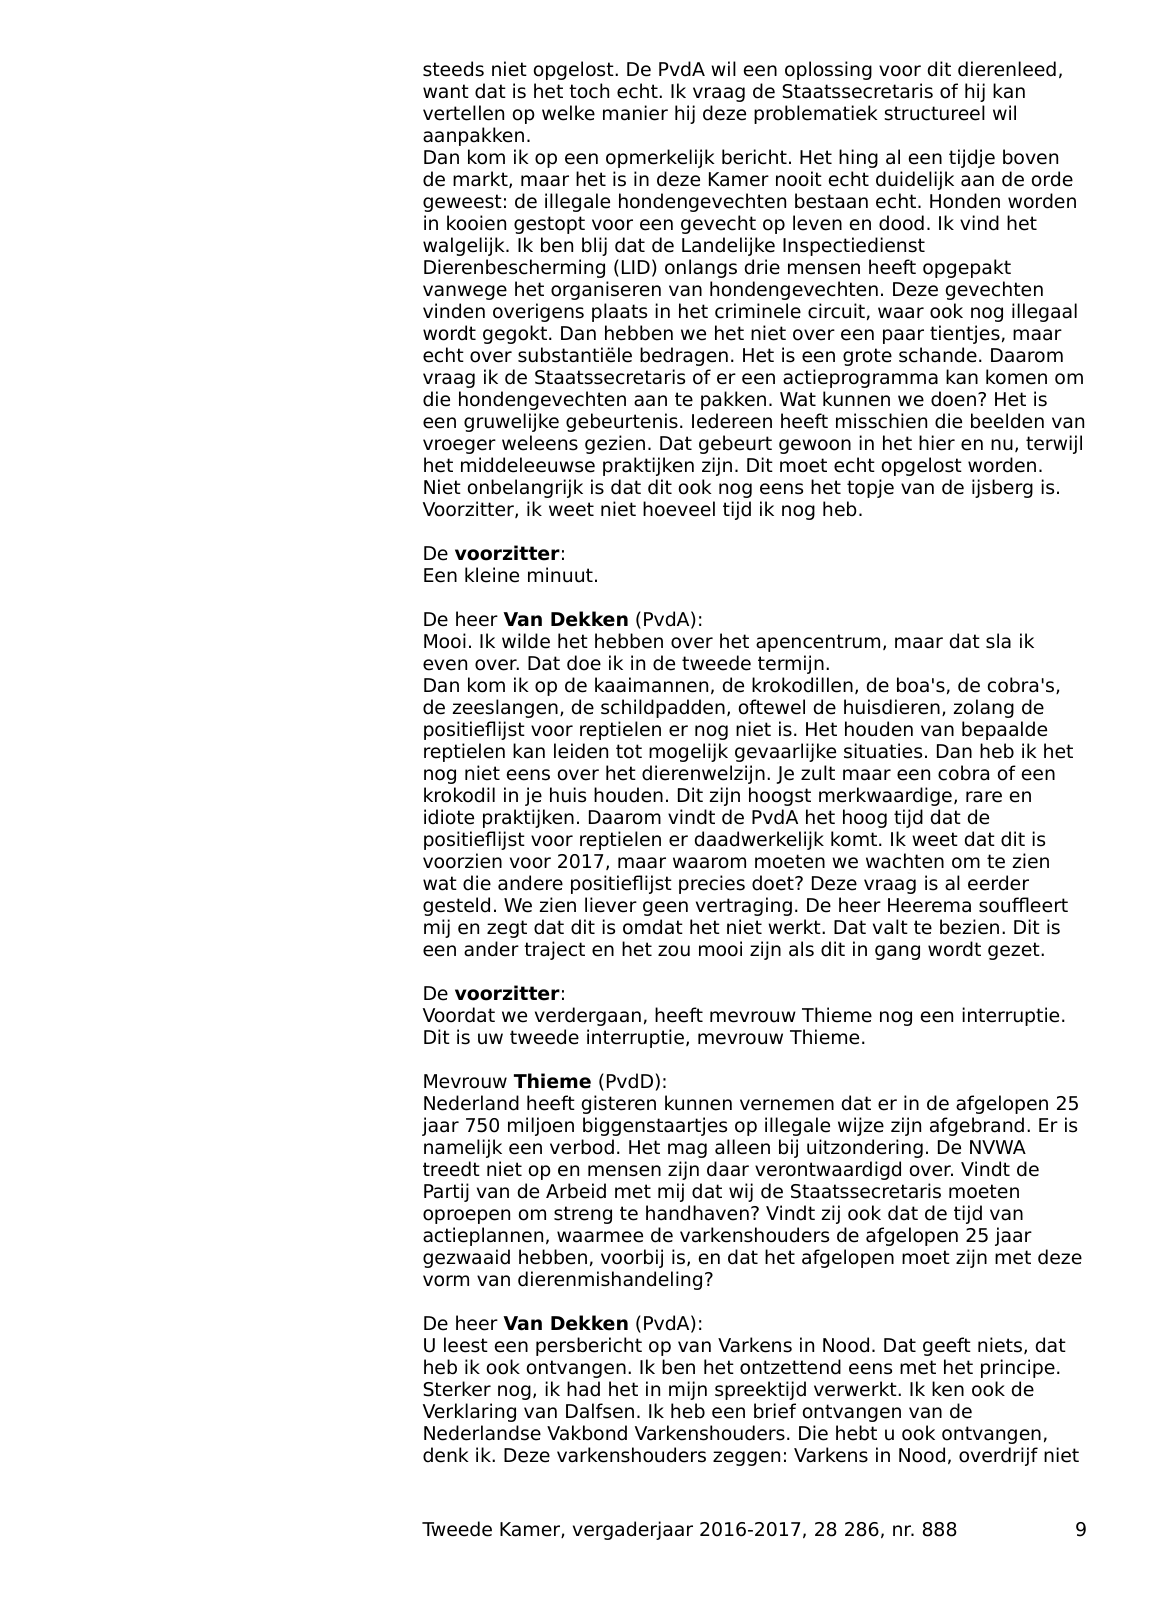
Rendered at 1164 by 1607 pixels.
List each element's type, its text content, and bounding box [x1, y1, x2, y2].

text Nederland heeft gisteren kunnen vernemen dat er in de afgelopen 25 jaar 750 miljoen biggenstaartjes op illegale wijze zijn afgebrand. Er is namelijk een verbod. Het mag alleen bij uitzondering. De NVWA treedt niet op en mensen zijn daar verontwaardigd over. Vindt de Partij van de Arbeid met mij dat wij de Staatssecretaris moeten oproepen om streng te handhaven? Vindt zij ook dat de tijd van actieplannen, waarmee de varkenshouders de afgelopen 25 jaar gezwaaid hebben, voorbij is, en dat het afgelopen moet zijn met deze vorm van dierenmishandeling? [422, 1093, 1087, 1291]
text Dan kom ik op een opmerkelijk bericht. Het hing al een tijdje boven de markt, maar het is in deze Kamer nooit echt duidelijk aan de orde geweest: de illegale hondengevechten bestaan echt. Honden worden in kooien gestopt voor een gevecht op leven en dood. Ik vind het walgelijk. Ik ben blij dat de Landelijke Inspectiedienst Dierenbescherming (LID) onlangs drie mensen heeft opgepakt vanwege het organiseren van hondengevechten. Deze gevechten vinden overigens plaats in het criminele circuit, waar ook nog illegaal wordt gegokt. Dan hebben we het niet over een paar tientjes, maar echt over substantiële bedragen. Het is een grote schande. Daarom vraag ik de Staatssecretaris of er een actieprogramma kan komen om die hondengevechten aan te pakken. Wat kunnen we doen? Het is een gruwelijke gebeurtenis. Iedereen heeft misschien die beelden van vroeger weleens gezien. Dat gebeurt gewoon in het hier en nu, terwijl het middeleeuwse praktijken zijn. Dit moet echt opgelost worden. Niet onbelangrijk is dat dit ook nog eens het topje van de ijsberg is. [422, 147, 1087, 499]
text steeds niet opgelost. De PvdA wil een oplossing voor dit dierenleed, want dat is het toch echt. Ik vraag de Staatssecretaris of hij kan vertellen op welke manier hij deze problematiek structureel wil aanpakken. [422, 59, 1087, 147]
text De voorzitter: [422, 983, 1087, 1005]
text U leest een persbericht op van Varkens in Nood. Dat geeft niets, dat heb ik ook ontvangen. Ik ben het ontzettend eens met het principe. Sterker nog, ik had het in mijn spreektijd verwerkt. Ik ken ook de Verklaring van Dalfsen. Ik heb een brief ontvangen van de Nederlandse Vakbond Varkenshouders. Die hebt u ook ontvangen, denk ik. Deze varkenshouders zeggen: Varkens in Nood, overdrijf niet [422, 1335, 1087, 1467]
text De voorzitter: [422, 543, 1087, 565]
text Een kleine minuut. [422, 565, 1087, 587]
text Voordat we verdergaan, heeft mevrouw Thieme nog een interruptie. Dit is uw tweede interruptie, mevrouw Thieme. [422, 1005, 1087, 1049]
text Dan kom ik op de kaaimannen, de krokodillen, de boa's, de cobra's, de zeeslangen, de schildpadden, oftewel de huisdieren, zolang de positieflijst voor reptielen er nog niet is. Het houden van bepaalde reptielen kan leiden tot mogelijk gevaarlijke situaties. Dan heb ik het nog niet eens over het dierenwelzijn. Je zult maar een cobra of een krokodil in je huis houden. Dit zijn hoogst merkwaardige, rare en idiote praktijken. Daarom vindt de PvdA het hoog tijd dat de positieflijst voor reptielen er daadwerkelijk komt. Ik weet dat dit is voorzien voor 2017, maar waarom moeten we wachten om te zien wat die andere positieflijst precies doet? Deze vraag is al eerder gesteld. We zien liever geen vertraging. De heer Heerema souffleert mij en zegt dat dit is omdat het niet werkt. Dat valt te bezien. Dit is een ander traject en het zou mooi zijn als dit in gang wordt gezet. [422, 675, 1087, 961]
text Mooi. Ik wilde het hebben over het apencentrum, maar dat sla ik even over. Dat doe ik in de tweede termijn. [422, 631, 1087, 675]
text Voorzitter, ik weet niet hoeveel tijd ik nog heb. [422, 499, 1087, 521]
text De heer Van Dekken (PvdA): [422, 1313, 1087, 1335]
text De heer Van Dekken (PvdA): [422, 609, 1087, 631]
text Mevrouw Thieme (PvdD): [422, 1071, 1087, 1093]
